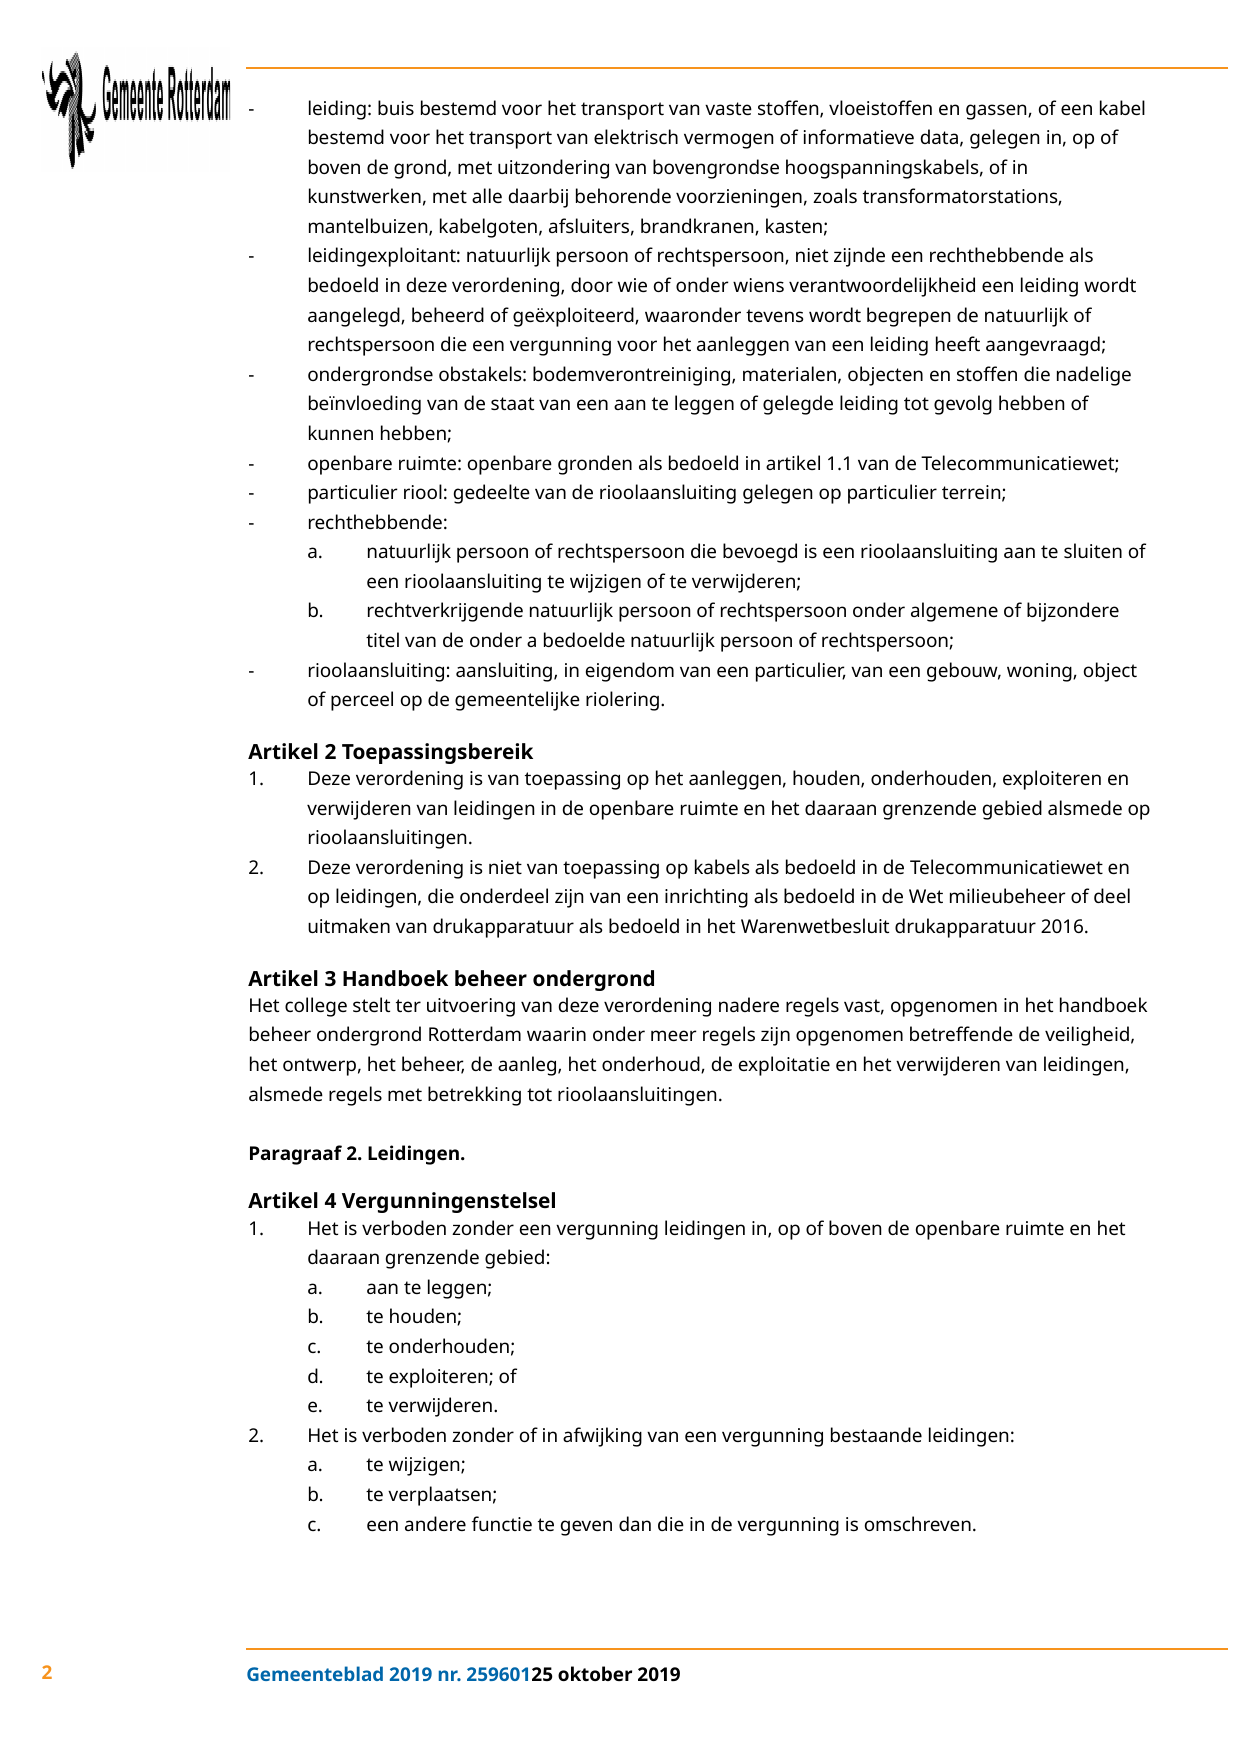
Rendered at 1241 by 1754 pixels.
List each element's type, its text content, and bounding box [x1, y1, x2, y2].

list aan te leggen; [307, 1274, 1152, 1300]
list rioolaansluiting: aansluiting, in eigendom van een particulier, van een gebouw, woning, object of perceel op de gemeentelijke riolering. [248, 657, 1152, 712]
text Artikel 4 Vergunningenstelsel [248, 1187, 1152, 1215]
list te verwijderen. [307, 1392, 1152, 1418]
list ondergrondse obstakels: bodemverontreiniging, materialen, objecten en stoffen die nadelige beïnvloeding van de staat van een aan te leggen of gelegde leiding tot gevolg hebben of kunnen hebben; [248, 361, 1152, 446]
list rechthebbende: [248, 509, 1152, 535]
list te verplaatsen; [307, 1481, 1152, 1507]
list Deze verordening is van toepassing op het aanleggen, houden, onderhouden, exploiteren en verwijderen van leidingen in de openbare ruimte en het daaraan grenzende gebied alsmede op rioolaansluitingen. [248, 765, 1152, 850]
list Deze verordening is niet van toepassing op kabels als bedoeld in de Telecommunicatiewet en op leidingen, die onderdeel zijn van een inrichting als bedoeld in de Wet milieubeheer of deel uitmaken van drukapparatuur als bedoeld in het Warenwetbesluit drukapparatuur 2016. [248, 854, 1152, 939]
text Het college stelt ter uitvoering van deze verordening nadere regels vast, opgenomen in het handboek beheer ondergrond Rotterdam waarin onder meer regels zijn opgenomen betreffende de veiligheid, het ontwerp, het beheer, de aanleg, het onderhoud, de exploitatie en het verwijderen van leidingen, alsmede regels met betrekking tot rioolaansluitingen. [248, 992, 1152, 1107]
list een andere functie te geven dan die in de vergunning is omschreven. [307, 1511, 1152, 1537]
text Paragraaf 2. Leidingen. [248, 1140, 1152, 1166]
list te onderhouden; [307, 1333, 1152, 1359]
list Het is verboden zonder een vergunning leidingen in, op of boven de openbare ruimte en het daaraan grenzende gebied: [248, 1215, 1152, 1270]
list Het is verboden zonder of in afwijking van een vergunning bestaande leidingen: [248, 1422, 1152, 1448]
list leidingexploitant: natuurlijk persoon of rechtspersoon, niet zijnde een rechthebbende als bedoeld in deze verordening, door wie of onder wiens verantwoordelijkheid een leiding wordt aangelegd, beheerd of geëxploiteerd, waaronder tevens wordt begrepen de natuurlijk of rechtspersoon die een vergunning voor het aanleggen van een leiding heeft aangevraagd; [248, 243, 1152, 357]
list particulier riool: gedeelte van de rioolaansluiting gelegen op particulier terrein; [248, 479, 1152, 505]
picture [41, 47, 231, 172]
list te exploiteren; of [307, 1363, 1152, 1389]
list openbare ruimte: openbare gronden als bedoeld in artikel 1.1 van de Telecommunicatiewet; [248, 450, 1152, 476]
text Artikel 2 Toepassingsbereik [248, 737, 1152, 765]
list te houden; [307, 1304, 1152, 1329]
list natuurlijk persoon of rechtspersoon die bevoegd is een rioolaansluiting aan te sluiten of een rioolaansluiting te wijzigen of te verwijderen; [307, 538, 1152, 594]
text Artikel 3 Handboek beheer ondergrond [248, 964, 1152, 992]
list leiding: buis bestemd voor het transport van vaste stoffen, vloeistoffen en gassen, of een kabel bestemd voor het transport van elektrisch vermogen of informatieve data, gelegen in, op of boven de grond, met uitzondering van bovengrondse hoogspanningskabels, of in kunstwerken, met alle daarbij behorende voorzieningen, zoals transformatorstations, mantelbuizen, kabelgoten, afsluiters, brandkranen, kasten; [248, 95, 1152, 239]
list te wijzigen; [307, 1452, 1152, 1477]
list rechtverkrijgende natuurlijk persoon of rechtspersoon onder algemene of bijzondere titel van de onder a bedoelde natuurlijk persoon of rechtspersoon; [307, 598, 1152, 653]
